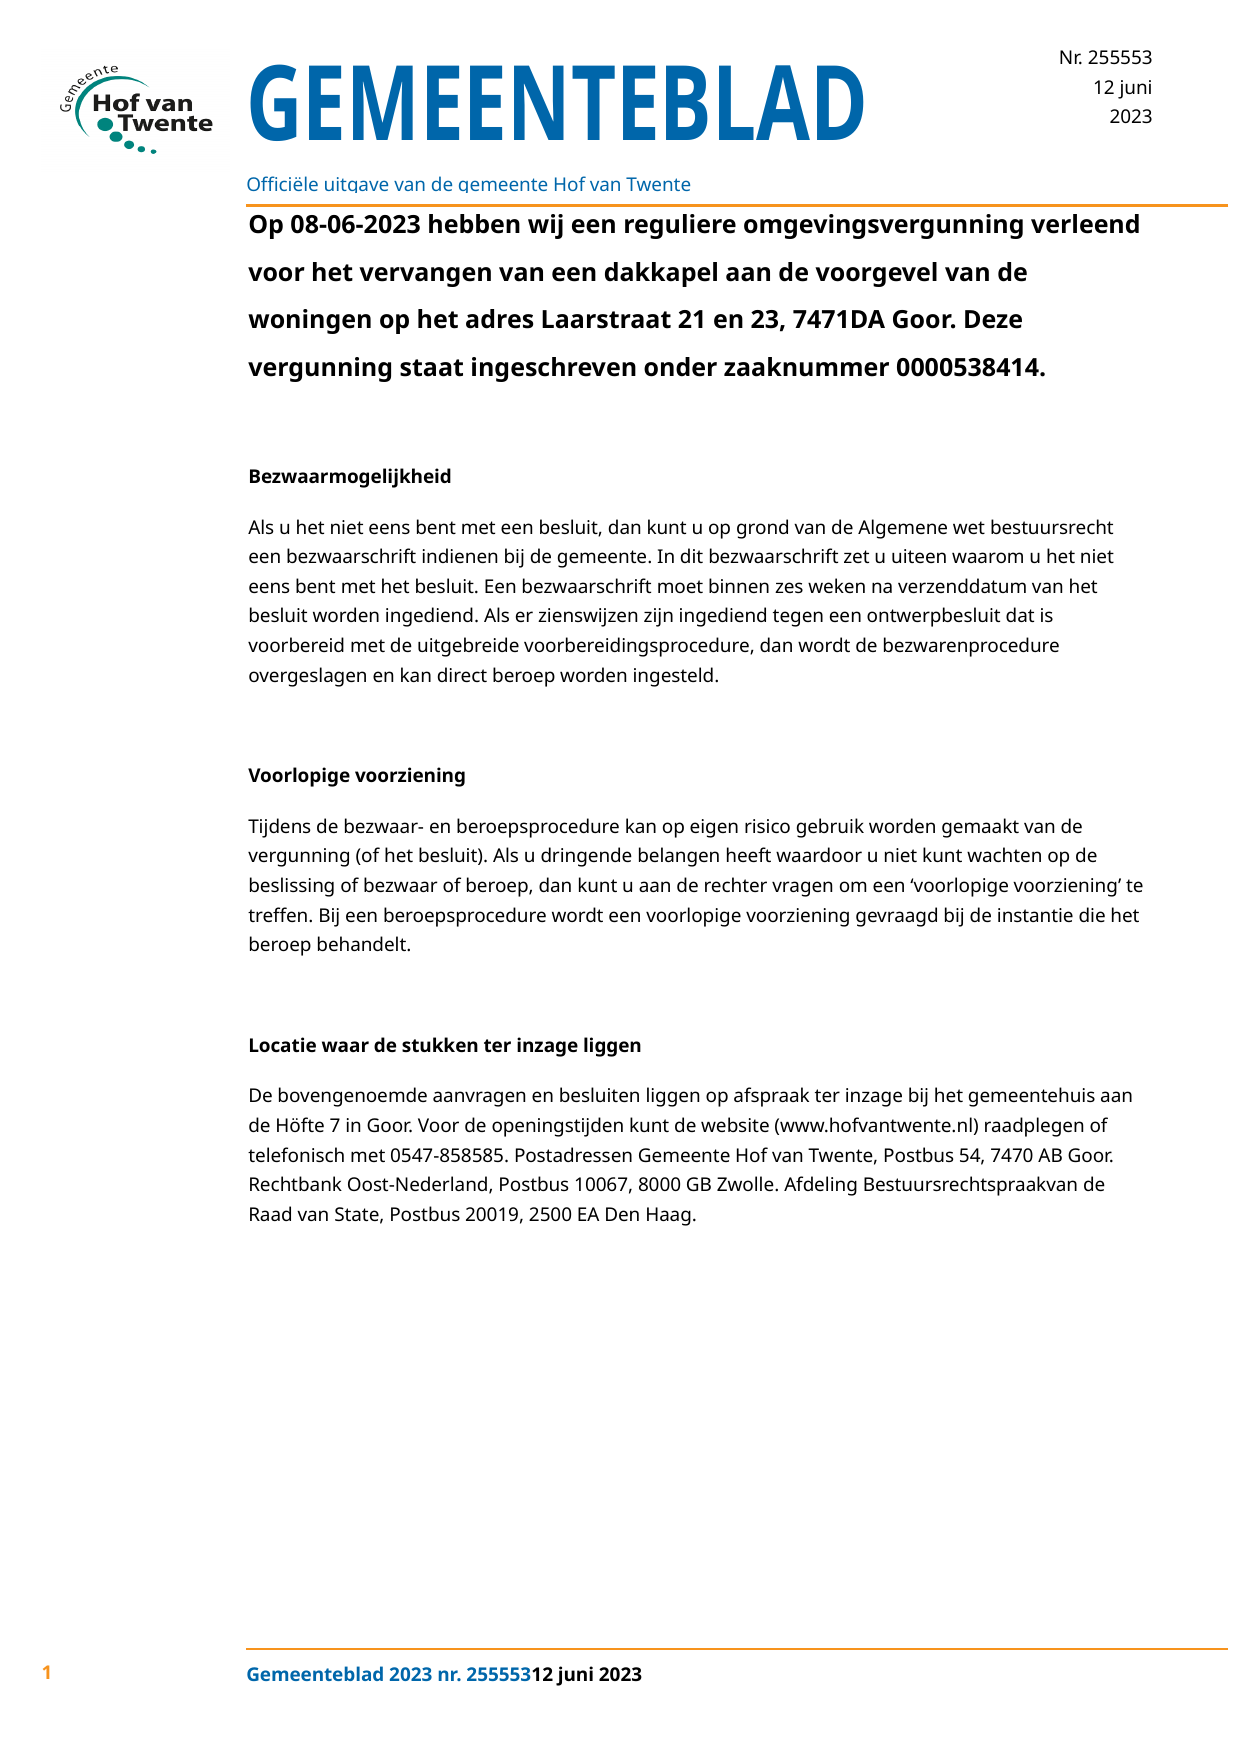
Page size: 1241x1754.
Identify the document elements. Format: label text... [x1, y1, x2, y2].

picture [41, 47, 231, 172]
text Voorlopige voorziening [248, 763, 1152, 788]
text Bezwaarmogelijkheid [248, 463, 1152, 489]
text Tijdens de bezwaar- en beroepsprocedure kan op eigen risico gebruik worden gemaakt van de vergunning (of het besluit). Als u dringende belangen heeft waardoor u niet kunt wachten op de beslissing of bezwaar of beroep, dan kunt u aan de rechter vragen om een ‘voorlopige voorziening’ te treffen. Bij een beroepsprocedure wordt een voorlopige voorziening gevraagd bij de instantie die het beroep behandelt. [248, 813, 1152, 957]
text Als u het niet eens bent met een besluit, dan kunt u op grond van de Algemene wet bestuursrecht een bezwaarschrift indienen bij de gemeente. In dit bezwaarschrift zet u uiteen waarom u het niet eens bent met het besluit. Een bezwaarschrift moet binnen zes weken na verzenddatum van het besluit worden ingediend. Als er zienswijzen zijn ingediend tegen een ontwerpbesluit dat is voorbereid met de uitgebreide voorbereidingsprocedure, dan wordt de bezwarenprocedure overgeslagen en kan direct beroep worden ingesteld. [248, 514, 1152, 688]
text De bovengenoemde aanvragen en besluiten liggen op afspraak ter inzage bij het gemeentehuis aan de Höfte 7 in Goor. Voor de openingstijden kunt de website (www.hofvantwente.nl) raadplegen of telefonisch met 0547-858585. Postadressen Gemeente Hof van Twente, Postbus 54, 7470 AB Goor. Rechtbank Oost-Nederland, Postbus 10067, 8000 GB Zwolle. Afdeling Bestuursrechtspraakvan de Raad van State, Postbus 20019, 2500 EA Den Haag. [248, 1083, 1152, 1227]
text Locatie waar de stukken ter inzage liggen [248, 1032, 1152, 1058]
text Op 08-06-2023 hebben wij een reguliere omgevingsvergunning verleend voor het vervangen van een dakkapel aan de voorgevel van de woningen op het adres Laarstraat 21 en 23, 7471DA Goor. Deze vergunning staat ingeschreven onder zaaknummer 0000538414. [248, 207, 1152, 384]
